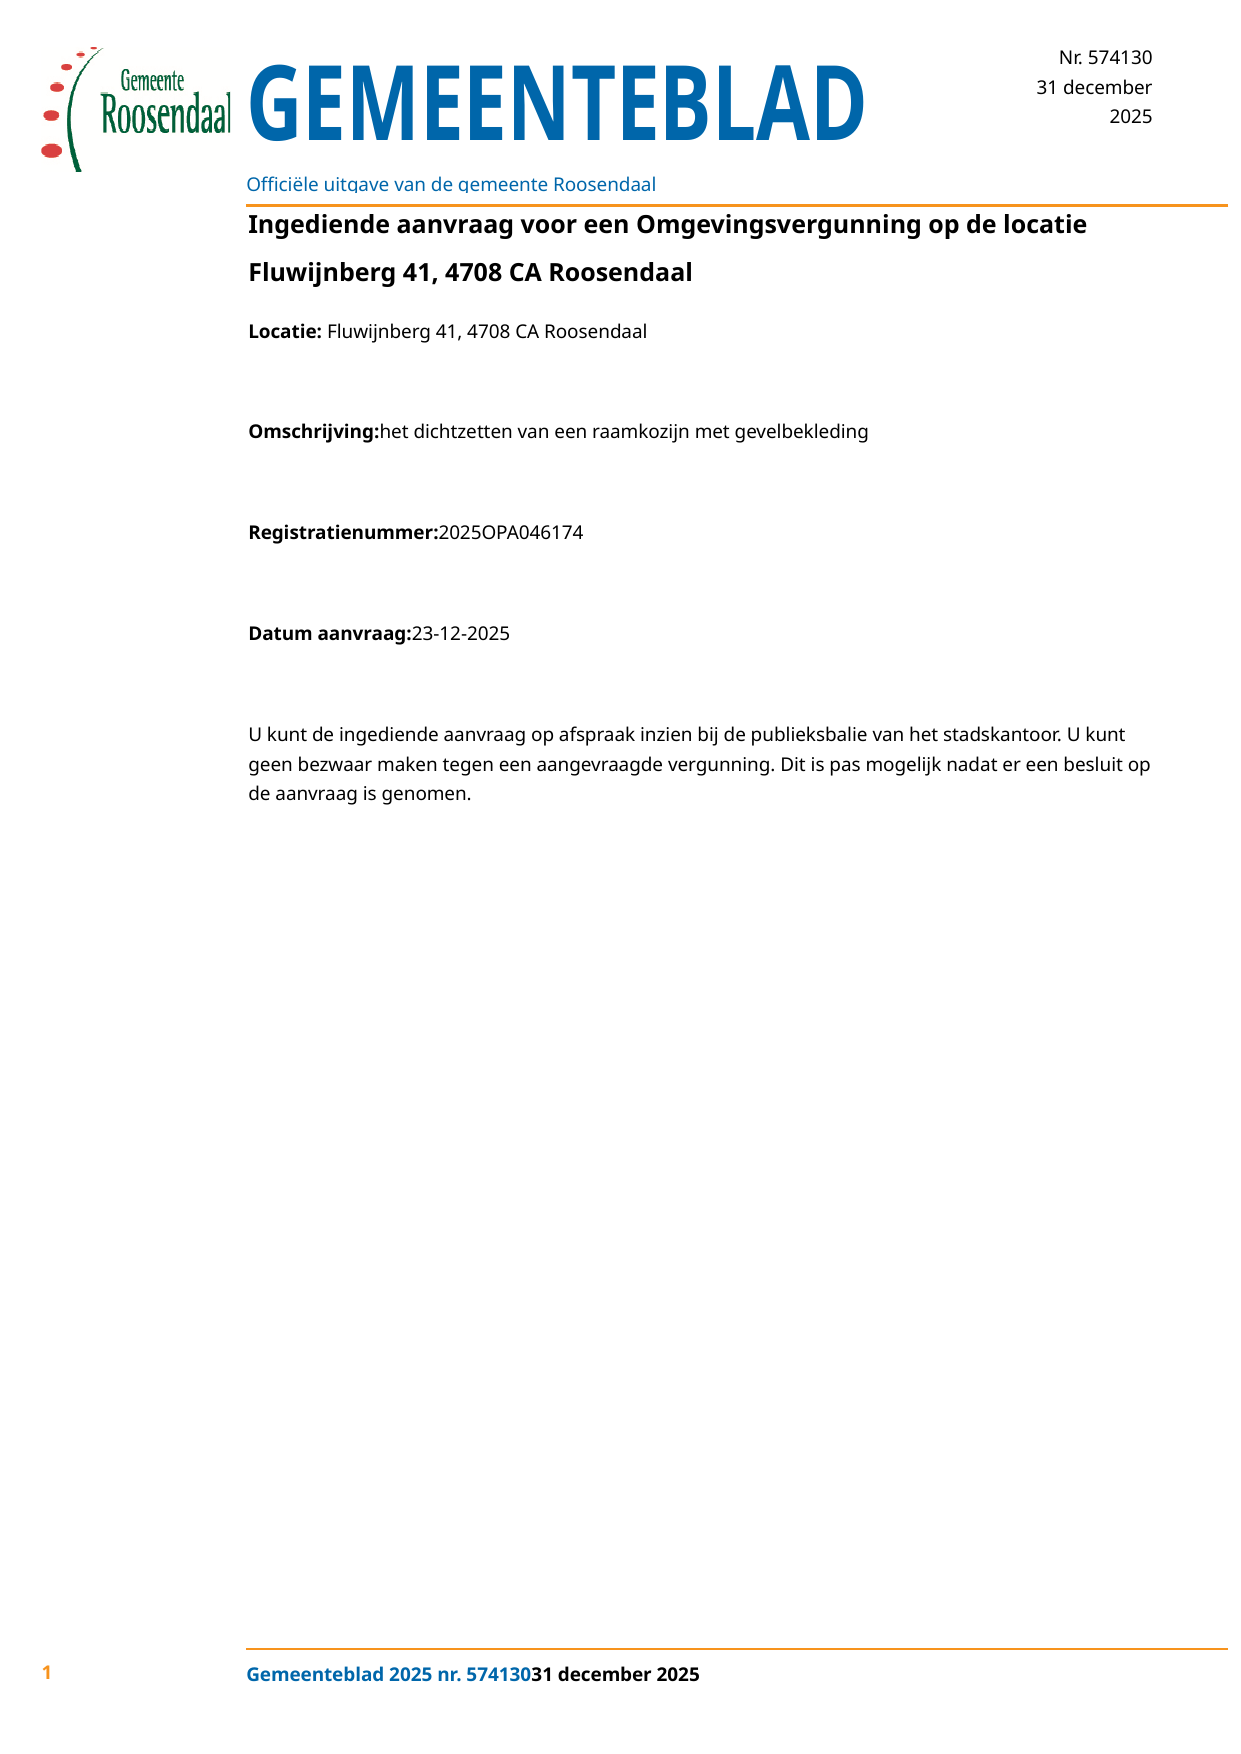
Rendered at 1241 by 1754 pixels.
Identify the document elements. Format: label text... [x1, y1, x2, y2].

text Locatie: Fluwijnberg 41, 4708 CA Roosendaal [248, 318, 1152, 344]
picture [41, 47, 231, 172]
text Ingediende aanvraag voor een Omgevingsvergunning op de locatie Fluwijnberg 41, 4708 CA Roosendaal [248, 207, 1152, 288]
text Datum aanvraag:23-12-2025 [248, 620, 1152, 646]
text Omschrijving:het dichtzetten van een raamkozijn met gevelbekleding [248, 419, 1152, 444]
text U kunt de ingediende aanvraag op afspraak inzien bij de publieksbalie van het stadskantoor. U kunt geen bezwaar maken tegen een aangevraagde vergunning. Dit is pas mogelijk nadat er een besluit op de aanvraag is genomen. [248, 721, 1152, 806]
text Registratienummer:2025OPA046174 [248, 519, 1152, 545]
